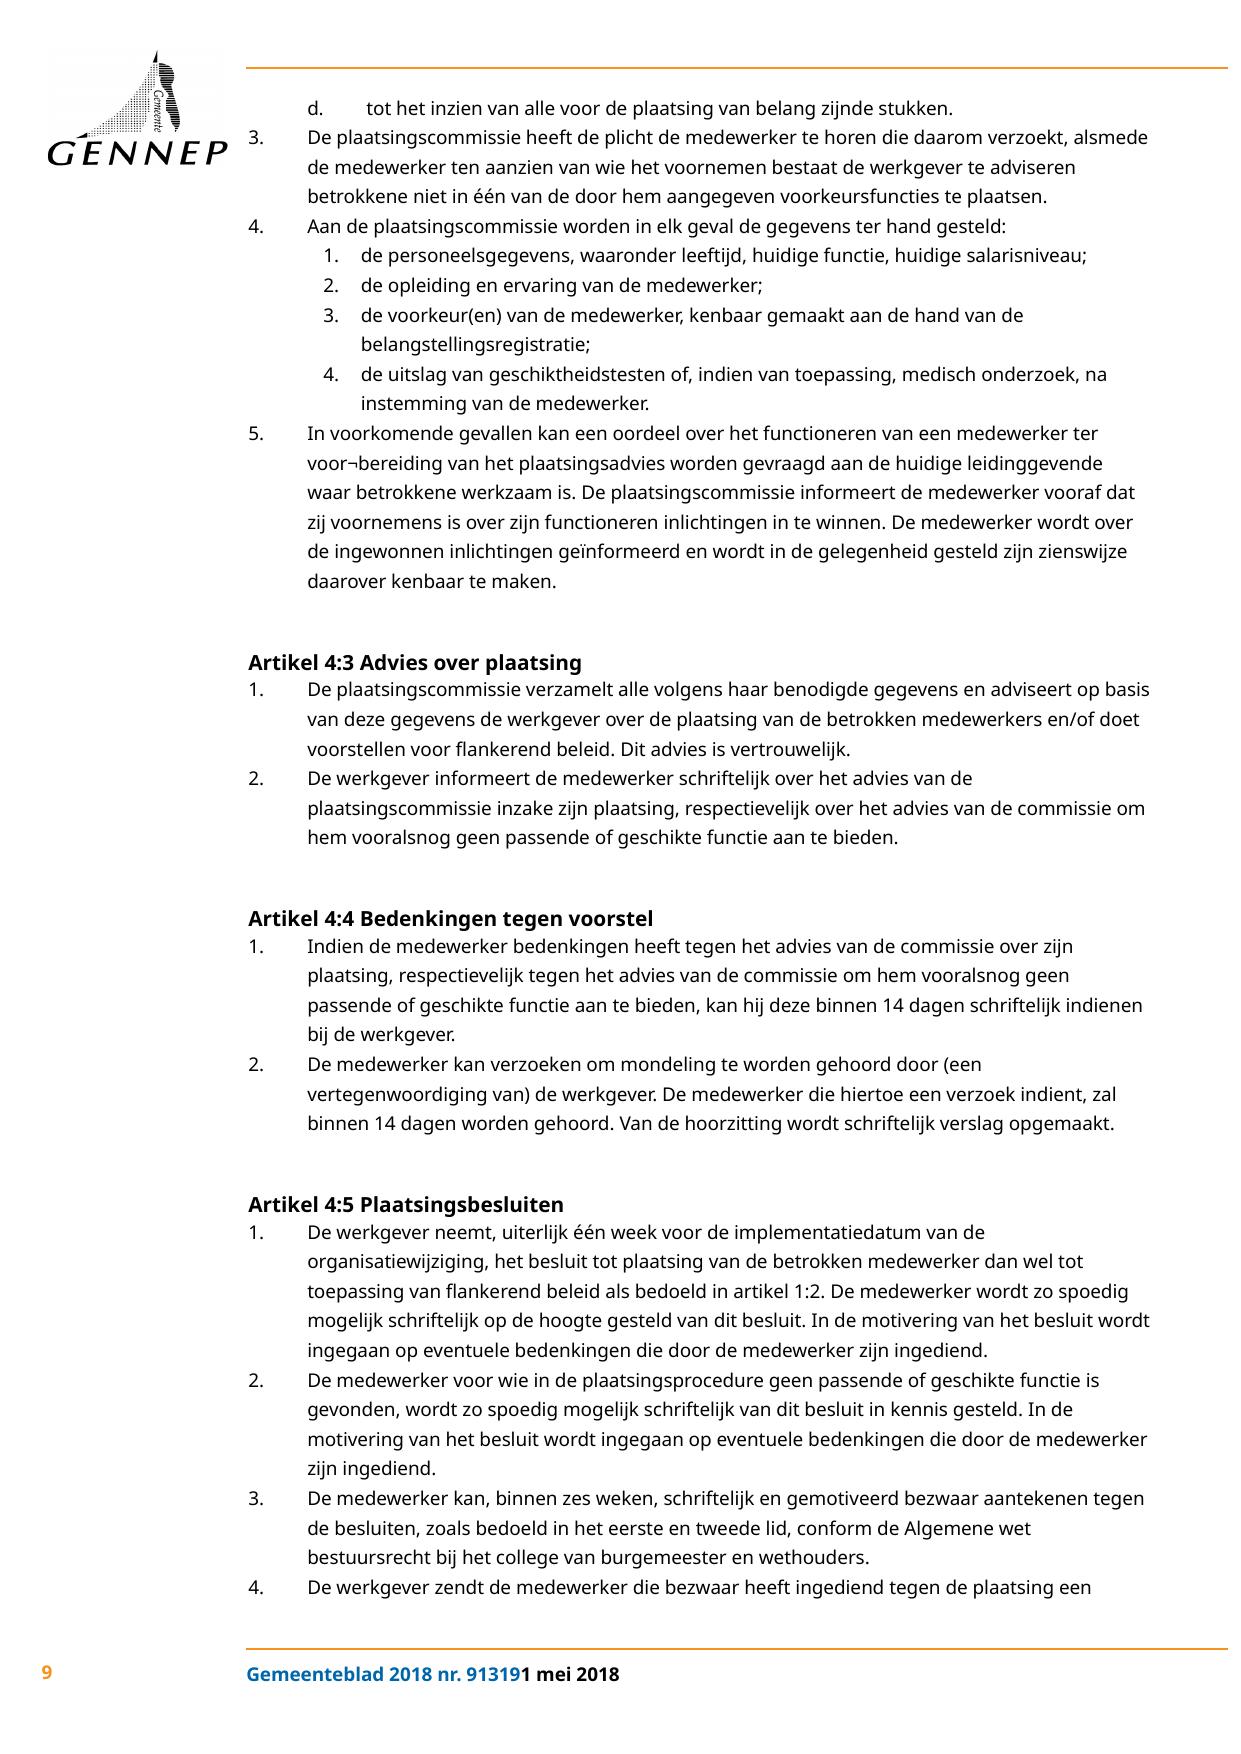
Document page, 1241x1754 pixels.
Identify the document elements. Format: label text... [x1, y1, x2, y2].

picture [41, 47, 231, 172]
list de voorkeur(en) van de medewerker, kenbaar gemaakt aan de hand van de belangstellingsregistratie; [323, 302, 1152, 357]
list Aan de plaatsingscommissie worden in elk geval de gegevens ter hand gesteld: [248, 213, 1152, 239]
list In voorkomende gevallen kan een oordeel over het functioneren van een medewerker ter voor¬bereiding van het plaatsingsadvies worden gevraagd aan de huidige leidinggevende waar betrokkene werkzaam is. De plaatsingscommissie informeert de medewerker vooraf dat zij voornemens is over zijn functioneren inlichtingen in te winnen. De medewerker wordt over de ingewonnen inlichtingen geïnformeerd en wordt in de gelegenheid gesteld zijn zienswijze daarover kenbaar te maken. [248, 420, 1152, 594]
list De werkgever zendt de medewerker die bezwaar heeft ingediend tegen de plaatsing een [248, 1574, 1152, 1599]
list De medewerker voor wie in de plaatsingsprocedure geen passende of geschikte functie is gevonden, wordt zo spoedig mogelijk schriftelijk van dit besluit in kennis gesteld. In de motivering van het besluit wordt ingegaan op eventuele bedenkingen die door de medewerker zijn ingediend. [248, 1367, 1152, 1481]
list De werkgever informeert de medewerker schriftelijk over het advies van de plaatsingscommissie inzake zijn plaatsing, respectievelijk over het advies van de commissie om hem vooralsnog geen passende of geschikte functie aan te bieden. [248, 765, 1152, 850]
list de uitslag van geschiktheidstesten of, indien van toepassing, medisch onderzoek, na instemming van de medewerker. [323, 361, 1152, 416]
list De plaatsingscommissie verzamelt alle volgens haar benodigde gegevens en adviseert op basis van deze gegevens de werkgever over de plaatsing van de betrokken medewerkers en/of doet voorstellen voor flankerend beleid. Dit advies is vertrouwelijk. [248, 677, 1152, 761]
text Artikel 4:5 Plaatsingsbesluiten [248, 1190, 1152, 1219]
list tot het inzien van alle voor de plaatsing van belang zijnde stukken. [307, 95, 1152, 121]
list De werkgever neemt, uiterlijk één week voor de implementatiedatum van de organisatiewijziging, het besluit tot plaatsing van de betrokken medewerker dan wel tot toepassing van flankerend beleid als bedoeld in artikel 1:2. De medewerker wordt zo spoedig mogelijk schriftelijk op de hoogte gesteld van dit besluit. In de motivering van het besluit wordt ingegaan op eventuele bedenkingen die door de medewerker zijn ingediend. [248, 1219, 1152, 1363]
list de opleiding en ervaring van de medewerker; [323, 272, 1152, 298]
list de personeelsgegevens, waaronder leeftijd, huidige functie, huidige salarisniveau; [323, 243, 1152, 268]
list De medewerker kan, binnen zes weken, schriftelijk en gemotiveerd bezwaar aantekenen tegen de besluiten, zoals bedoeld in het eerste en tweede lid, conform de Algemene wet bestuursrecht bij het college van burgemeester en wethouders. [248, 1485, 1152, 1570]
text Artikel 4:4 Bedenkingen tegen voorstel [248, 904, 1152, 933]
list De plaatsingscommissie heeft de plicht de medewerker te horen die daarom verzoekt, alsmede de medewerker ten aanzien van wie het voornemen bestaat de werkgever te adviseren betrokkene niet in één van de door hem aangegeven voorkeursfuncties te plaatsen. [248, 124, 1152, 209]
text Artikel 4:3 Advies over plaatsing [248, 648, 1152, 677]
list Indien de medewerker bedenkingen heeft tegen het advies van de commissie over zijn plaatsing, respectievelijk tegen het advies van de commissie om hem vooralsnog geen passende of geschikte functie aan te bieden, kan hij deze binnen 14 dagen schriftelijk indienen bij de werkgever. [248, 933, 1152, 1047]
list De medewerker kan verzoeken om mondeling te worden gehoord door (een vertegenwoordiging van) de werkgever. De medewerker die hiertoe een verzoek indient, zal binnen 14 dagen worden gehoord. Van de hoorzitting wordt schriftelijk verslag opgemaakt. [248, 1051, 1152, 1136]
